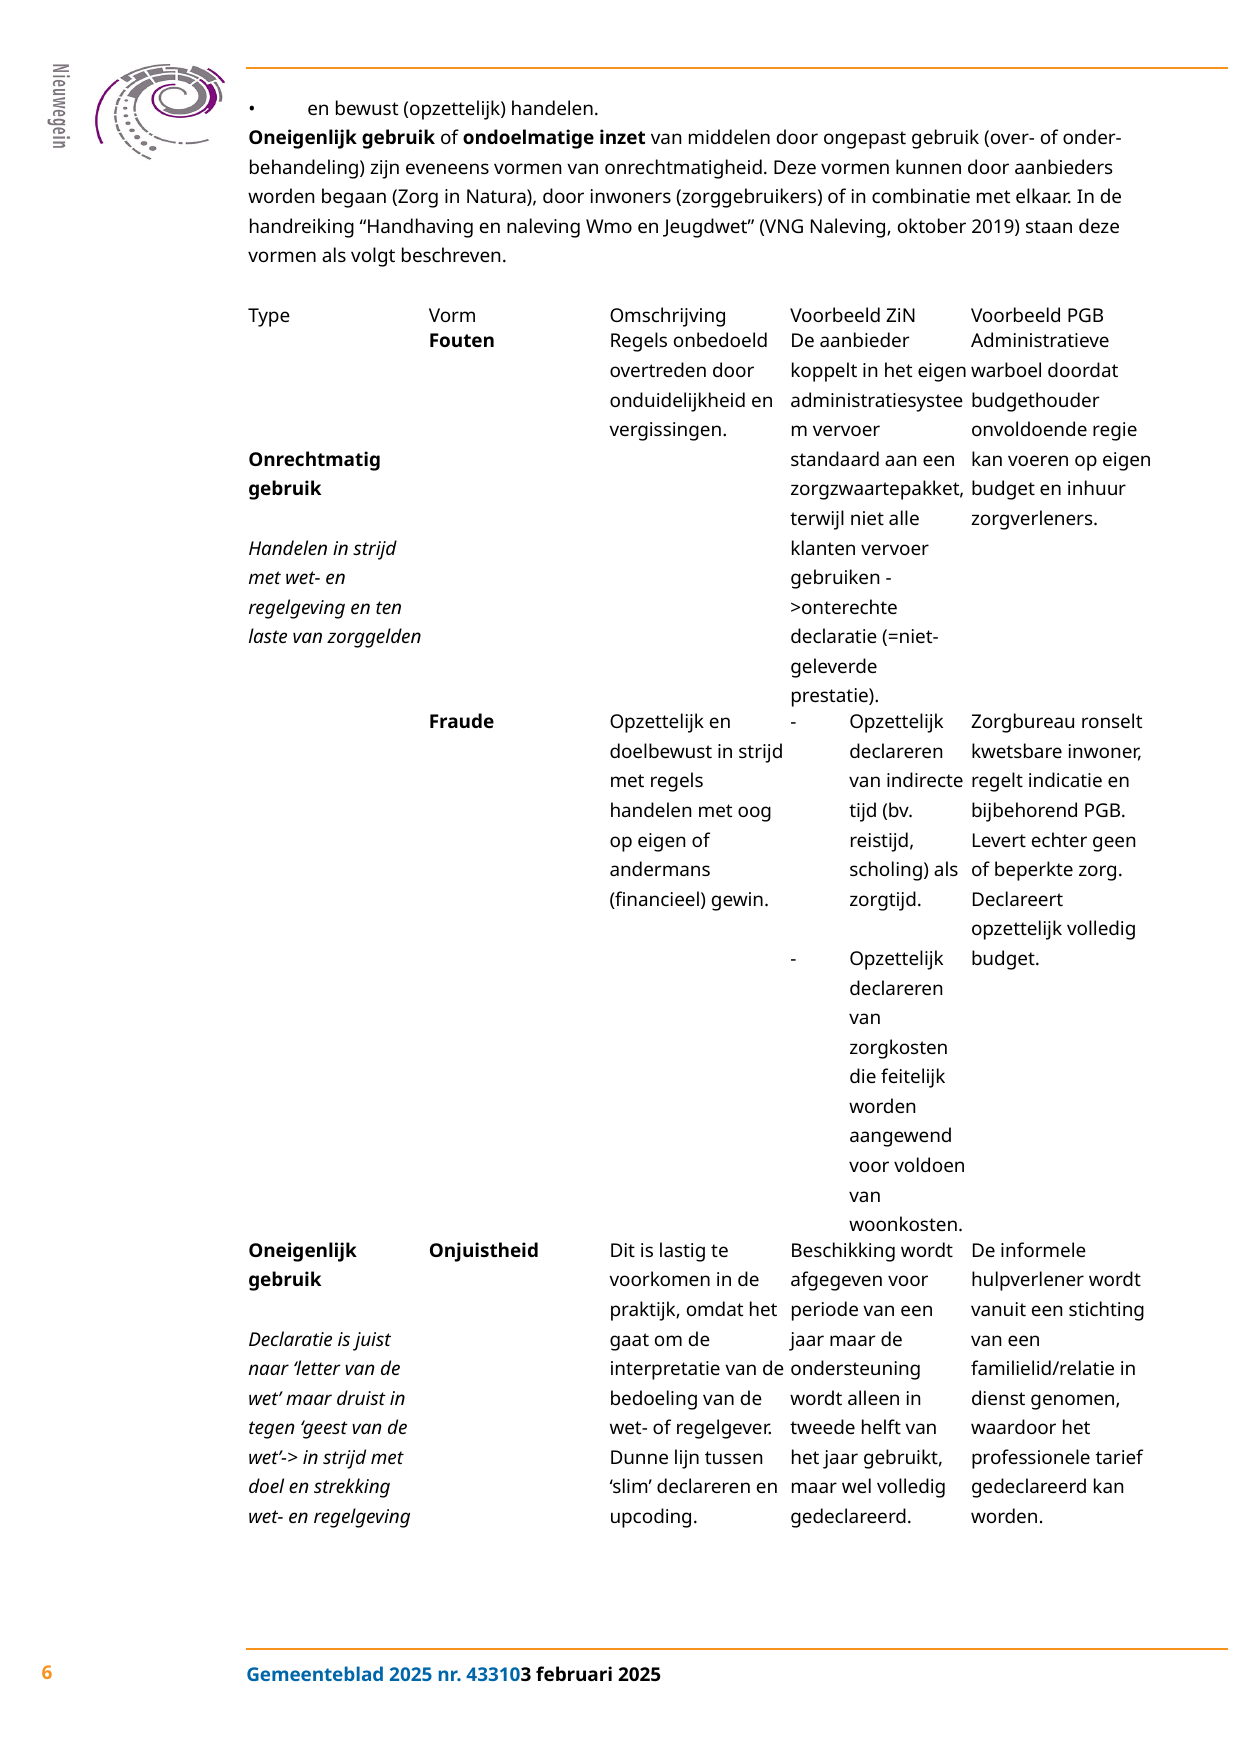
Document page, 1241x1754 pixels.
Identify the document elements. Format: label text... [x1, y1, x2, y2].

table_header Vorm [429, 302, 609, 328]
table_cell Oneigenlijk gebruik Declaratie is juist naar ‘letter van de wet’ maar druist in tegen ‘geest van de wet’-> in strijd met doel en strekking wet- en regelgeving [248, 1237, 429, 1529]
table_cell Onjuistheid [429, 1237, 609, 1529]
table_cell De informele hulpverlener wordt vanuit een stichting van een familielid/relatie in dienst genomen, waardoor het professionele tarief gedeclareerd kan worden. [971, 1237, 1152, 1529]
table_cell Fouten [429, 328, 609, 708]
table_cell Regels onbedoeld overtreden door onduidelijkheid en vergissingen. [609, 328, 790, 708]
table_cell Opzettelijk declareren van indirecte tijd (bv. reistijd, scholing) als zorgtijd. Opzettelijk declareren van zorgkosten die feitelijk worden aangewend voor voldoen van woonkosten. [790, 709, 971, 1237]
table_header Omschrijving [609, 302, 790, 328]
table_cell Administratieve warboel doordat budgethouder onvoldoende regie kan voeren op eigen budget en inhuur zorgverleners. [971, 328, 1152, 708]
table_cell Beschikking wordt afgegeven voor periode van een jaar maar de ondersteuning wordt alleen in tweede helft van het jaar gebruikt, maar wel volledig gedeclareerd. [790, 1237, 971, 1529]
table_cell Opzettelijk en doelbewust in strijd met regels handelen met oog op eigen of andermans (financieel) gewin. [609, 709, 790, 1237]
list en bewust (opzettelijk) handelen. [248, 95, 1152, 121]
table_cell Zorgbureau ronselt kwetsbare inwoner, regelt indicatie en bijbehorend PGB. Levert echter geen of beperkte zorg. Declareert opzettelijk volledig budget. [971, 709, 1152, 1237]
table_header Type [248, 302, 429, 328]
table_cell Dit is lastig te voorkomen in de praktijk, omdat het gaat om de interpretatie van de bedoeling van de wet- of regelgever. Dunne lijn tussen ‘slim’ declareren en upcoding. [609, 1237, 790, 1529]
table_cell De aanbieder koppelt in het eigen administratiesysteem vervoer standaard aan een zorgzwaartepakket, terwijl niet alle klanten vervoer gebruiken ->onterechte declaratie (=niet-geleverde prestatie). [790, 328, 971, 708]
table_header Voorbeeld PGB [971, 302, 1152, 328]
picture [41, 47, 231, 172]
text Oneigenlijk gebruik of ondoelmatige inzet van middelen door ongepast gebruik (over- of onder-behandeling) zijn eveneens vormen van onrechtmatigheid. Deze vormen kunnen door aanbieders worden begaan (Zorg in Natura), door inwoners (zorggebruikers) of in combinatie met elkaar. In de handreiking “Handhaving en naleving Wmo en Jeugdwet” (VNG Naleving, oktober 2019) staan deze vormen als volgt beschreven. [248, 124, 1152, 268]
table_cell Onrechtmatig gebruik Handelen in strijd met wet- en regelgeving en ten laste van zorggelden [248, 328, 429, 1237]
table_header Voorbeeld ZiN [790, 302, 971, 328]
table_cell Fraude [429, 709, 609, 1237]
